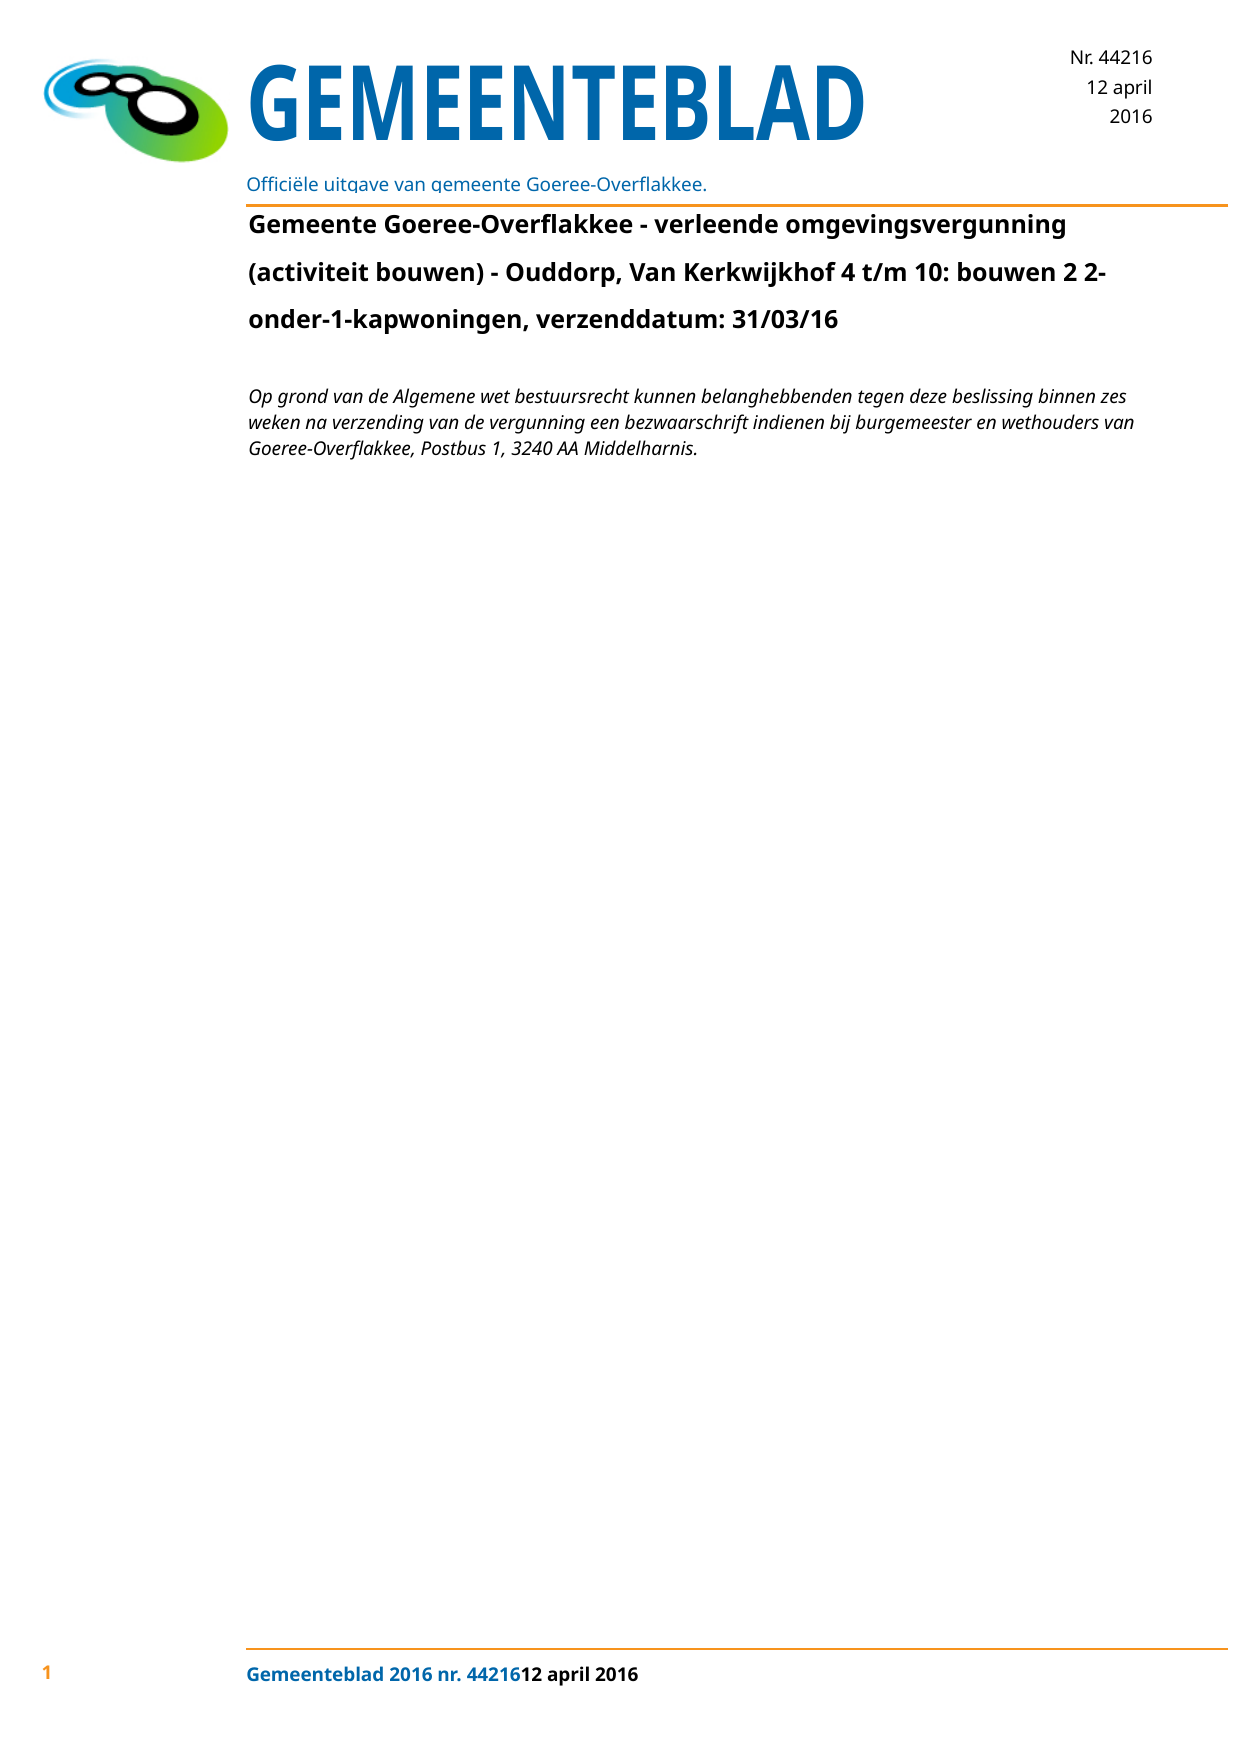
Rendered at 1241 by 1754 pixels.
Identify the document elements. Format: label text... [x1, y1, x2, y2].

picture [41, 47, 231, 172]
text Gemeente Goeree-Overflakkee - verleende omgevingsvergunning (activiteit bouwen) - Ouddorp, Van Kerkwijkhof 4 t/m 10: bouwen 2 2-onder-1-kapwoningen, verzenddatum: 31/03/16 [248, 207, 1152, 336]
text Op grond van de Algemene wet bestuursrecht kunnen belanghebbenden tegen deze beslissing binnen zes weken na verzending van de vergunning een bezwaarschrift indienen bij burgemeester en wethouders van Goeree-Overflakkee, Postbus 1, 3240 AA Middelharnis. [248, 384, 1152, 461]
